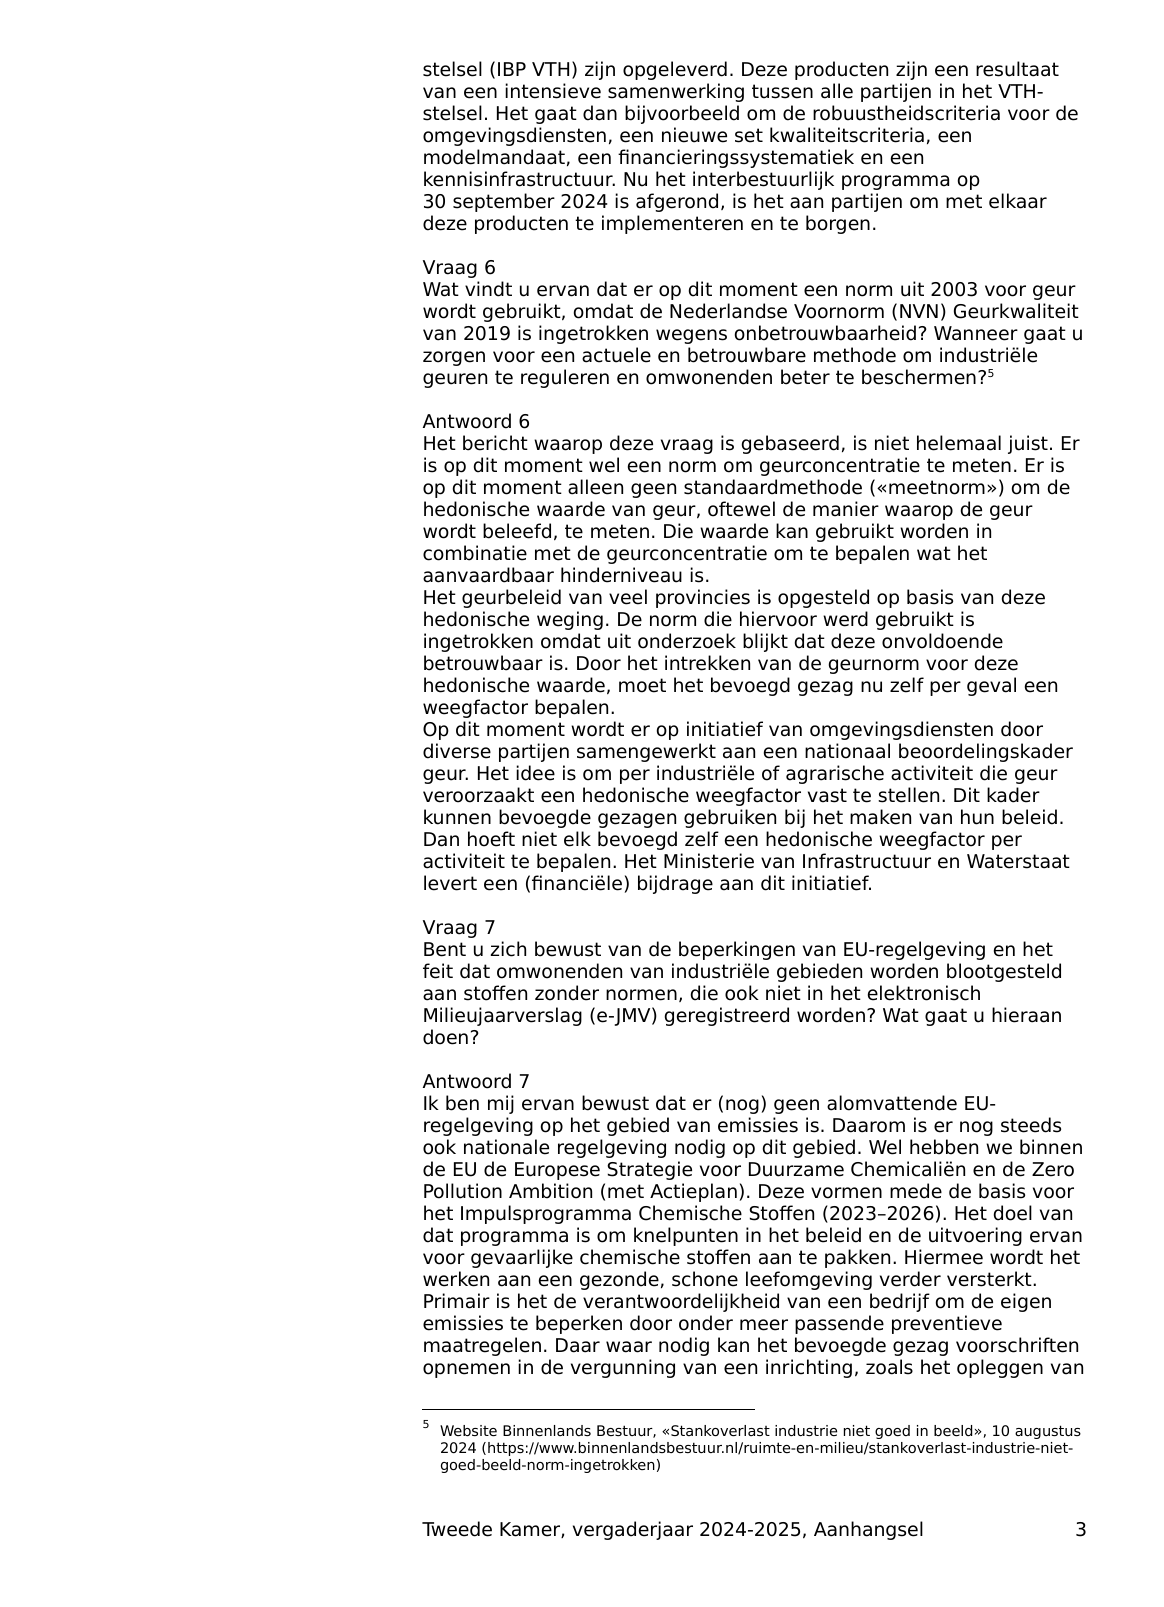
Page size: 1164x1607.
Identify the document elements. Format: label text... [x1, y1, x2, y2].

text Antwoord 7 [422, 1071, 1087, 1093]
text Bent u zich bewust van de beperkingen van EU-regelgeving en het feit dat omwonenden van industriële gebieden worden blootgesteld aan stoffen zonder normen, die ook niet in het elektronisch Milieujaarverslag (e-JMV) geregistreerd worden? Wat gaat u hieraan doen? [422, 939, 1087, 1049]
text stelsel (IBP VTH) zijn opgeleverd. Deze producten zijn een resultaat van een intensieve samenwerking tussen alle partijen in het VTH-stelsel. Het gaat dan bijvoorbeeld om de robuustheidscriteria voor de omgevingsdiensten, een nieuwe set kwaliteitscriteria, een modelmandaat, een financieringssystematiek en een kennisinfrastructuur. Nu het interbestuurlijk programma op 30 september 2024 is afgerond, is het aan partijen om met elkaar deze producten te implementeren en te borgen. [422, 59, 1087, 235]
text Vraag 7 [422, 917, 1087, 939]
text Het geurbeleid van veel provincies is opgesteld op basis van deze hedonische weging. De norm die hiervoor werd gebruikt is ingetrokken omdat uit onderzoek blijkt dat deze onvoldoende betrouwbaar is. Door het intrekken van de geurnorm voor deze hedonische waarde, moet het bevoegd gezag nu zelf per geval een weegfactor bepalen. [422, 587, 1087, 719]
text Ik ben mij ervan bewust dat er (nog) geen alomvattende EU-regelgeving op het gebied van emissies is. Daarom is er nog steeds ook nationale regelgeving nodig op dit gebied. Wel hebben we binnen de EU de Europese Strategie voor Duurzame Chemicaliën en de Zero Pollution Ambition (met Actieplan). Deze vormen mede de basis voor het Impulsprogramma Chemische Stoffen (2023–2026). Het doel van dat programma is om knelpunten in het beleid en de uitvoering ervan voor gevaarlijke chemische stoffen aan te pakken. Hiermee wordt het werken aan een gezonde, schone leefomgeving verder versterkt. [422, 1093, 1087, 1291]
text Primair is het de verantwoordelijkheid van een bedrijf om de eigen emissies te beperken door onder meer passende preventieve maatregelen. Daar waar nodig kan het bevoegde gezag voorschriften opnemen in de vergunning van een inrichting, zoals het opleggen van [422, 1291, 1087, 1379]
text Website Binnenlands Bestuur, «Stankoverlast industrie niet goed in beeld», 10 augustus 2024 (https://www.binnenlandsbestuur.nl/ruimte-en-milieu/stankoverlast-industrie-niet-goed-beeld-norm-ingetrokken) [422, 1418, 1087, 1474]
text Het bericht waarop deze vraag is gebaseerd, is niet helemaal juist. Er is op dit moment wel een norm om geurconcentratie te meten. Er is op dit moment alleen geen standaardmethode («meetnorm») om de hedonische waarde van geur, oftewel de manier waarop de geur wordt beleefd, te meten. Die waarde kan gebruikt worden in combinatie met de geurconcentratie om te bepalen wat het aanvaardbaar hinderniveau is. [422, 433, 1087, 587]
text Antwoord 6 [422, 411, 1087, 433]
text Vraag 6 [422, 257, 1087, 279]
text Op dit moment wordt er op initiatief van omgevingsdiensten door diverse partijen samengewerkt aan een nationaal beoordelingskader geur. Het idee is om per industriële of agrarische activiteit die geur veroorzaakt een hedonische weegfactor vast te stellen. Dit kader kunnen bevoegde gezagen gebruiken bij het maken van hun beleid. Dan hoeft niet elk bevoegd zelf een hedonische weegfactor per activiteit te bepalen. Het Ministerie van Infrastructuur en Waterstaat levert een (financiële) bijdrage aan dit initiatief. [422, 719, 1087, 895]
text Wat vindt u ervan dat er op dit moment een norm uit 2003 voor geur wordt gebruikt, omdat de Nederlandse Voornorm (NVN) Geurkwaliteit van 2019 is ingetrokken wegens onbetrouwbaarheid? Wanneer gaat u zorgen voor een actuele en betrouwbare methode om industriële geuren te reguleren en omwonenden beter te beschermen? [422, 279, 1087, 389]
